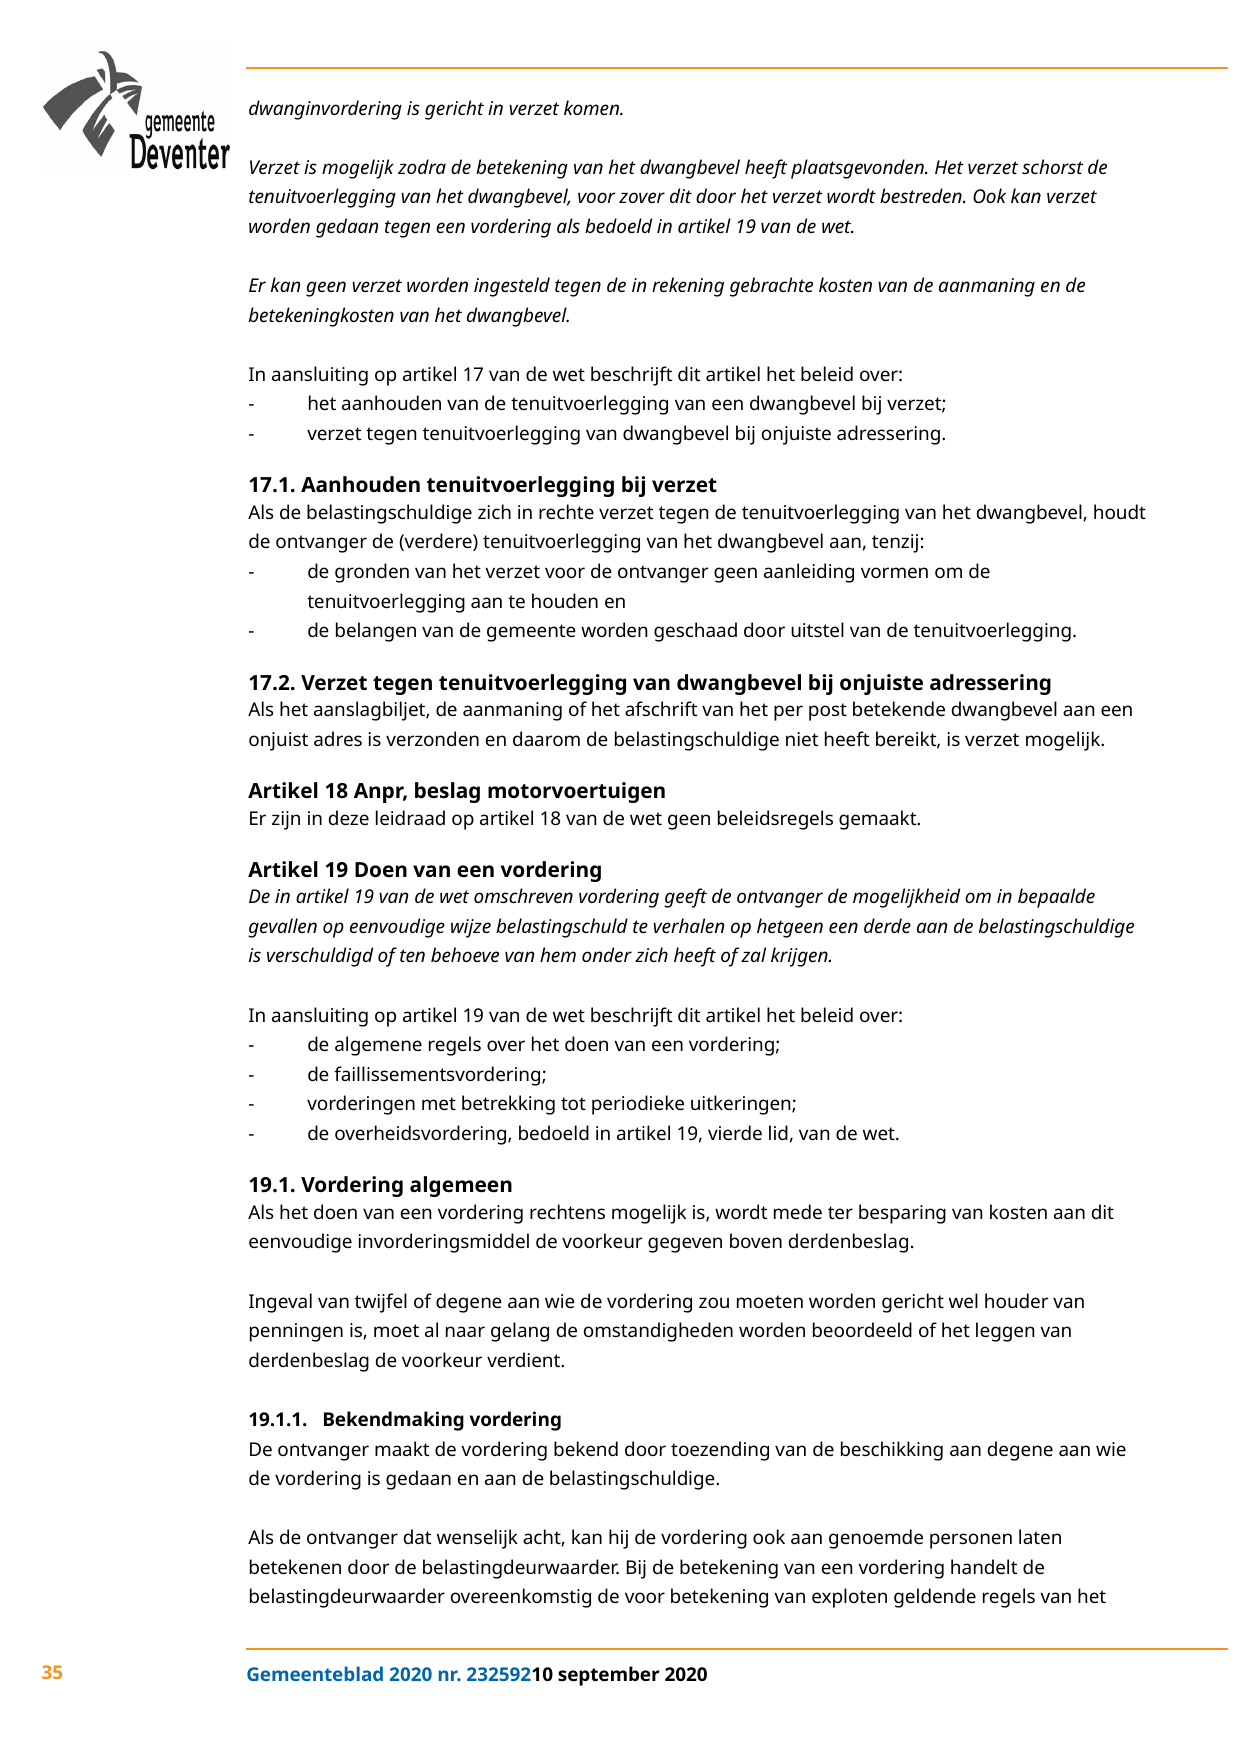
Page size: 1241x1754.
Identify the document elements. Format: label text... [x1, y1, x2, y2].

picture [41, 47, 231, 172]
list de gronden van het verzet voor de ontvanger geen aanleiding vormen om de tenuitvoerlegging aan te houden en [248, 558, 1152, 613]
list vorderingen met betrekking tot periodieke uitkeringen; [248, 1091, 1152, 1116]
text Er zijn in deze leidraad op artikel 18 van de wet geen beleidsregels gemaakt. [248, 805, 1152, 830]
text Artikel 18 Anpr, beslag motorvoertuigen [248, 776, 1152, 805]
text Als de ontvanger dat wenselijk acht, kan hij de vordering ook aan genoemde personen laten betekenen door de belastingdeurwaarder. Bij de betekening van een vordering handelt de belastingdeurwaarder overeenkomstig de voor betekening van exploten geldende regels van het [248, 1524, 1152, 1609]
text Als het doen van een vordering rechtens mogelijk is, wordt mede ter besparing van kosten aan dit eenvoudige invorderingsmiddel de voorkeur gegeven boven derdenbeslag. [248, 1199, 1152, 1254]
text Verzet is mogelijk zodra de betekening van het dwangbevel heeft plaatsgevonden. Het verzet schorst de tenuitvoerlegging van het dwangbevel, voor zover dit door het verzet wordt bestreden. Ook kan verzet worden gedaan tegen een vordering als bedoeld in artikel 19 van de wet. [248, 154, 1152, 239]
text De ontvanger maakt de vordering bekend door toezending van de beschikking aan degene aan wie de vordering is gedaan en aan de belastingschuldige. [248, 1436, 1152, 1491]
list de faillissementsvordering; [248, 1061, 1152, 1087]
text Als de belastingschuldige zich in rechte verzet tegen de tenuitvoerlegging van het dwangbevel, houdt de ontvanger de (verdere) tenuitvoerlegging van het dwangbevel aan, tenzij: [248, 499, 1152, 554]
list de overheidsvordering, bedoeld in artikel 19, vierde lid, van de wet. [248, 1120, 1152, 1146]
text Artikel 19 Doen van een vordering [248, 855, 1152, 883]
list het aanhouden van de tenuitvoerlegging van een dwangbevel bij verzet; [248, 391, 1152, 416]
text Als het aanslagbiljet, de aanmaning of het afschrift van het per post betekende dwangbevel aan een onjuist adres is verzonden en daarom de belastingschuldige niet heeft bereikt, is verzet mogelijk. [248, 696, 1152, 752]
text 17.1. Aanhouden tenuitvoerlegging bij verzet [248, 471, 1152, 499]
text dwanginvordering is gericht in verzet komen. [248, 95, 1152, 121]
list de belangen van de gemeente worden geschaad door uitstel van de tenuitvoerlegging. [248, 617, 1152, 643]
text In aansluiting op artikel 17 van de wet beschrijft dit artikel het beleid over: [248, 361, 1152, 387]
list verzet tegen tenuitvoerlegging van dwangbevel bij onjuiste adressering. [248, 420, 1152, 446]
text 17.2. Verzet tegen tenuitvoerlegging van dwangbevel bij onjuiste adressering [248, 668, 1152, 696]
text Ingeval van twijfel of degene aan wie de vordering zou moeten worden gericht wel houder van penningen is, moet al naar gelang de omstandigheden worden beoordeeld of het leggen van derdenbeslag de voorkeur verdient. [248, 1288, 1152, 1373]
text 19.1. Vordering algemeen [248, 1171, 1152, 1199]
text In aansluiting op artikel 19 van de wet beschrijft dit artikel het beleid over: [248, 1002, 1152, 1028]
text 19.1.1. Bekendmaking vordering [248, 1406, 1152, 1432]
text De in artikel 19 van de wet omschreven vordering geeft de ontvanger de mogelijkheid om in bepaalde gevallen op eenvoudige wijze belastingschuld te verhalen op hetgeen een derde aan de belastingschuldige is verschuldigd of ten behoeve van hem onder zich heeft of zal krijgen. [248, 883, 1152, 968]
text Er kan geen verzet worden ingesteld tegen de in rekening gebrachte kosten van de aanmaning en de betekeningkosten van het dwangbevel. [248, 272, 1152, 328]
list de algemene regels over het doen van een vordering; [248, 1031, 1152, 1057]
